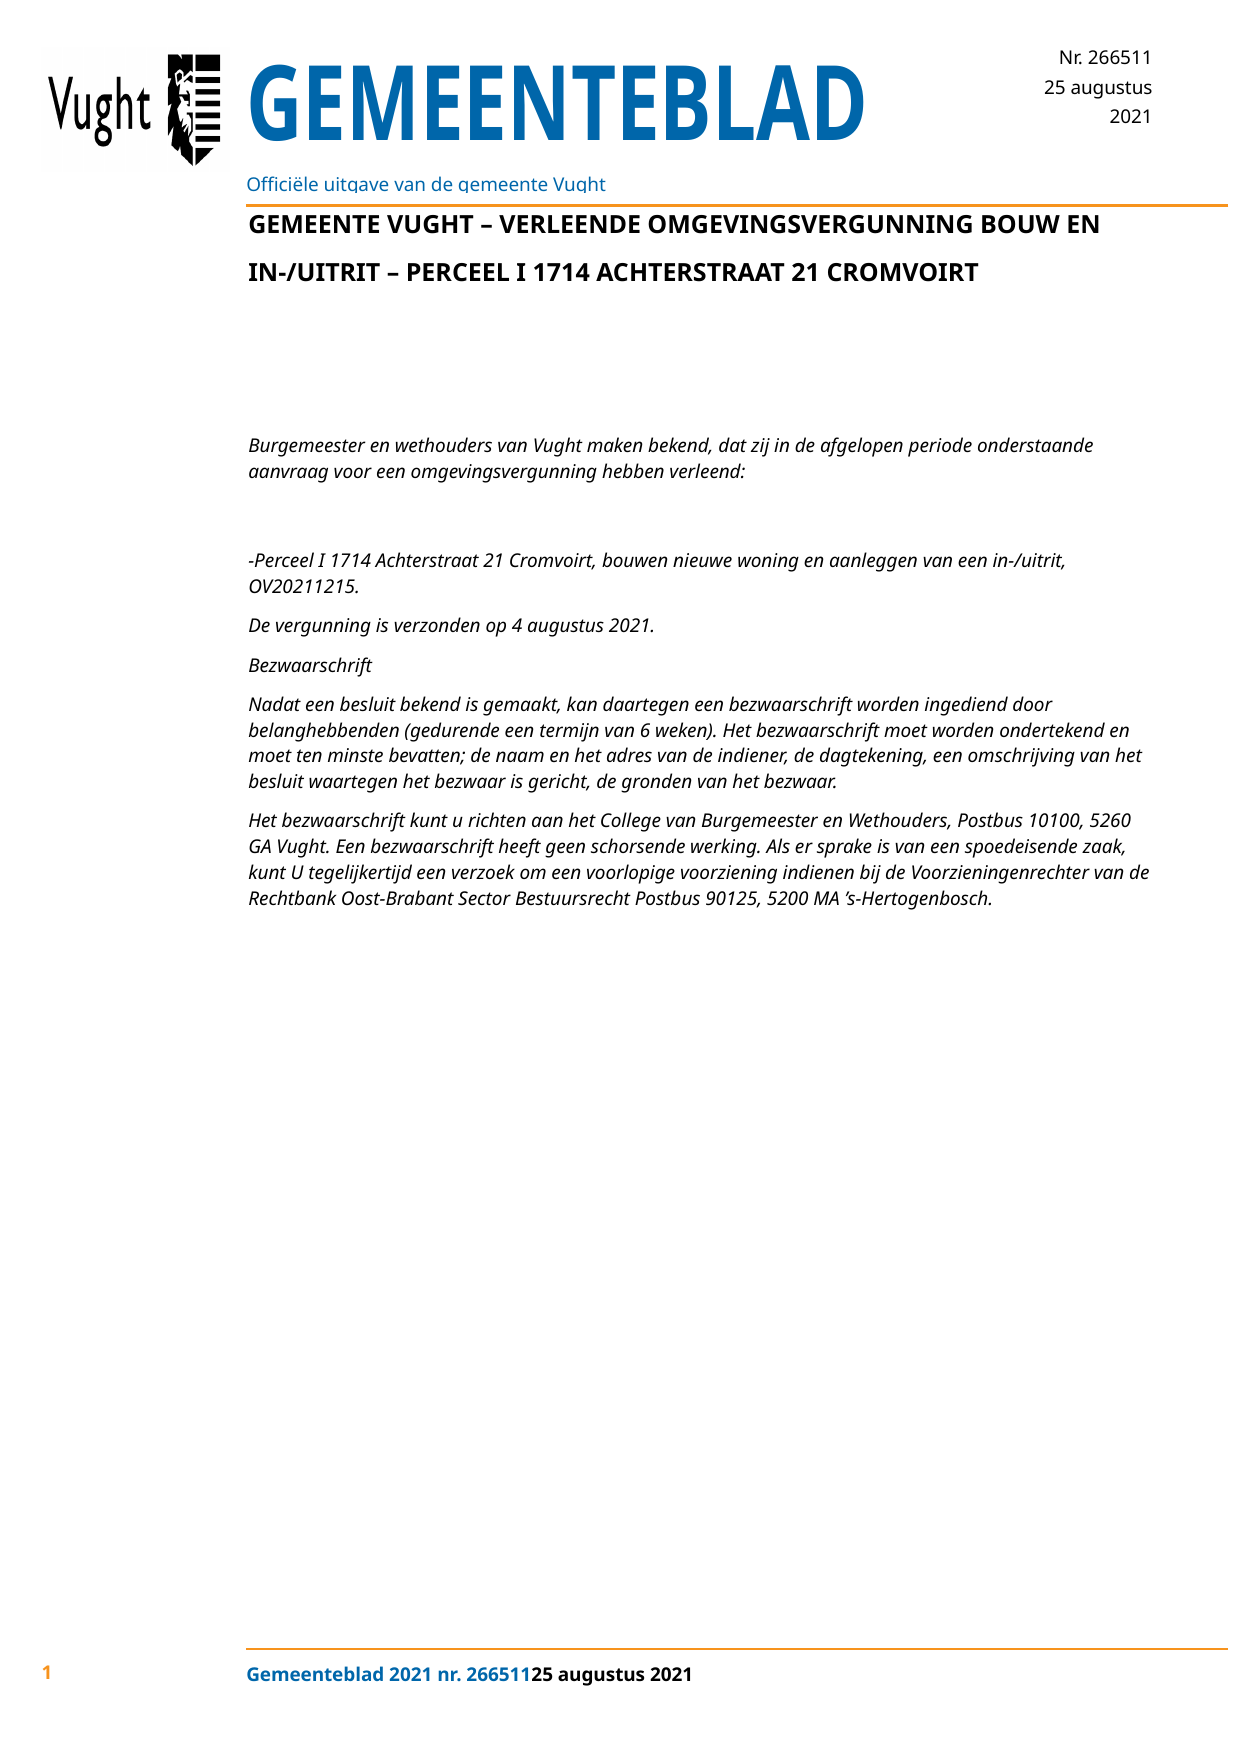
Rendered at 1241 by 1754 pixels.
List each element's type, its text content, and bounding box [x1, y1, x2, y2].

text Nadat een besluit bekend is gemaakt, kan daartegen een bezwaarschrift worden ingediend door belanghebbenden (gedurende een termijn van 6 weken). Het bezwaarschrift moet worden ondertekend en moet ten minste bevatten; de naam en het adres van de indiener, de dagtekening, een omschrijving van het besluit waartegen het bezwaar is gericht, de gronden van het bezwaar. [248, 691, 1152, 794]
text De vergunning is verzonden op 4 augustus 2021. [248, 613, 1152, 638]
text Burgemeester en wethouders van Vught maken bekend, dat zij in de afgelopen periode onderstaande aanvraag voor een omgevingsvergunning hebben verleend: [248, 432, 1152, 484]
text Het bezwaarschrift kunt u richten aan het College van Burgemeester en Wethouders, Postbus 10100, 5260 GA Vught. Een bezwaarschrift heeft geen schorsende werking. Als er sprake is van een spoedeisende zaak, kunt U tegelijkertijd een verzoek om een voorlopige voorziening indienen bij de Voorzieningenrechter van de Rechtbank Oost-Brabant Sector Bestuursrecht Postbus 90125, 5200 MA ’s-Hertogenbosch. [248, 808, 1152, 911]
text GEMEENTE VUGHT – VERLEENDE OMGEVINGSVERGUNNING BOUW EN IN-/UITRIT – PERCEEL I 1714 ACHTERSTRAAT 21 CROMVOIRT [248, 207, 1152, 288]
picture [41, 47, 231, 172]
text -Perceel I 1714 Achterstraat 21 Cromvoirt, bouwen nieuwe woning en aanleggen van een in-/uitrit, OV20211215. [248, 548, 1152, 599]
text Bezwaarschrift [248, 652, 1152, 678]
